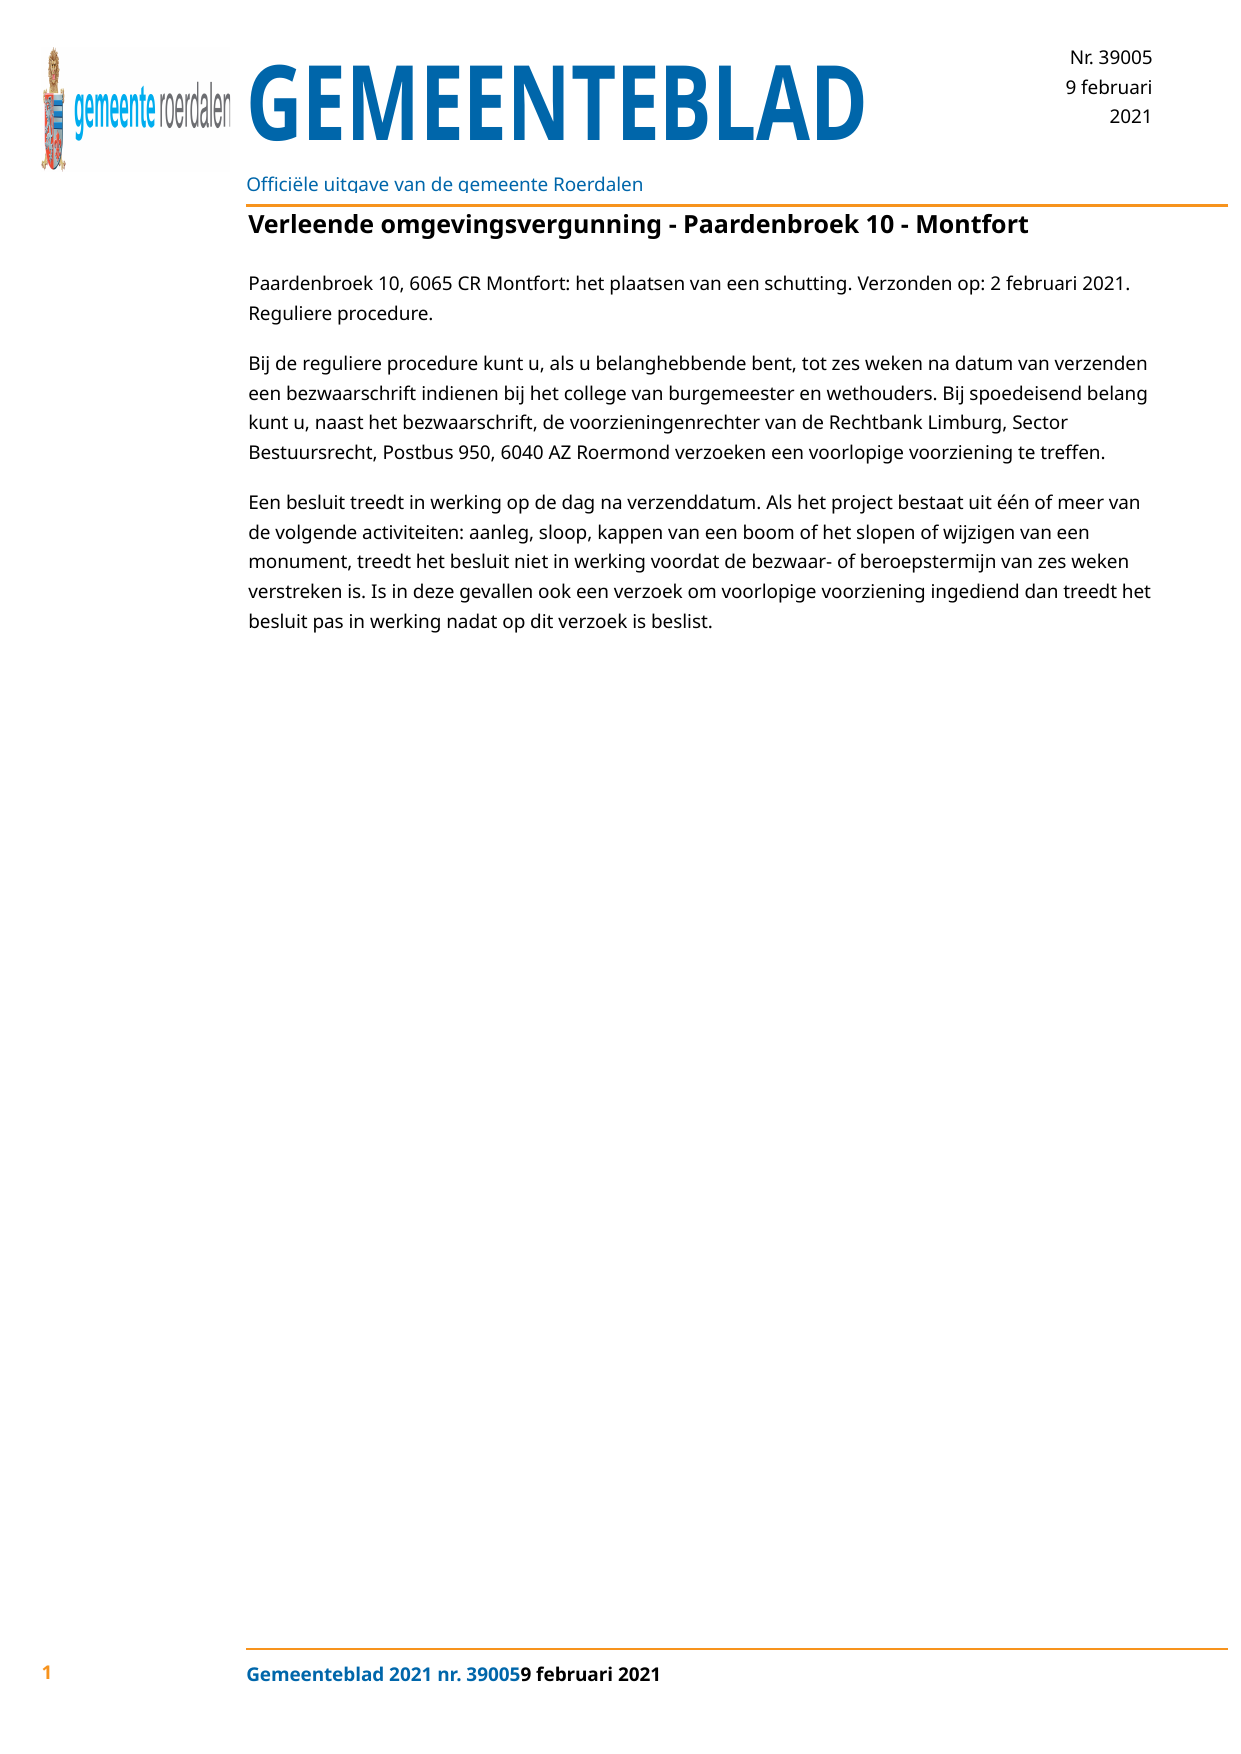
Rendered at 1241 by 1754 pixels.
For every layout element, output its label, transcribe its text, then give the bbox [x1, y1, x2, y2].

text Verleende omgevingsvergunning - Paardenbroek 10 - Montfort [248, 207, 1152, 241]
text Een besluit treedt in werking op de dag na verzenddatum. Als het project bestaat uit één of meer van de volgende activiteiten: aanleg, sloop, kappen van een boom of het slopen of wijzigen van een monument, treedt het besluit niet in werking voordat de bezwaar- of beroepstermijn van zes weken verstreken is. Is in deze gevallen ook een verzoek om voorlopige voorziening ingediend dan treedt het besluit pas in werking nadat op dit verzoek is beslist. [248, 489, 1152, 633]
text Paardenbroek 10, 6065 CR Montfort: het plaatsen van een schutting. Verzonden op: 2 februari 2021. Reguliere procedure. [248, 270, 1152, 326]
text Bij de reguliere procedure kunt u, als u belanghebbende bent, tot zes weken na datum van verzenden een bezwaarschrift indienen bij het college van burgemeester en wethouders. Bij spoedeisend belang kunt u, naast het bezwaarschrift, de voorzieningenrechter van de Rechtbank Limburg, Sector Bestuursrecht, Postbus 950, 6040 AZ Roermond verzoeken een voorlopige voorziening te treffen. [248, 350, 1152, 465]
picture [41, 47, 231, 172]
